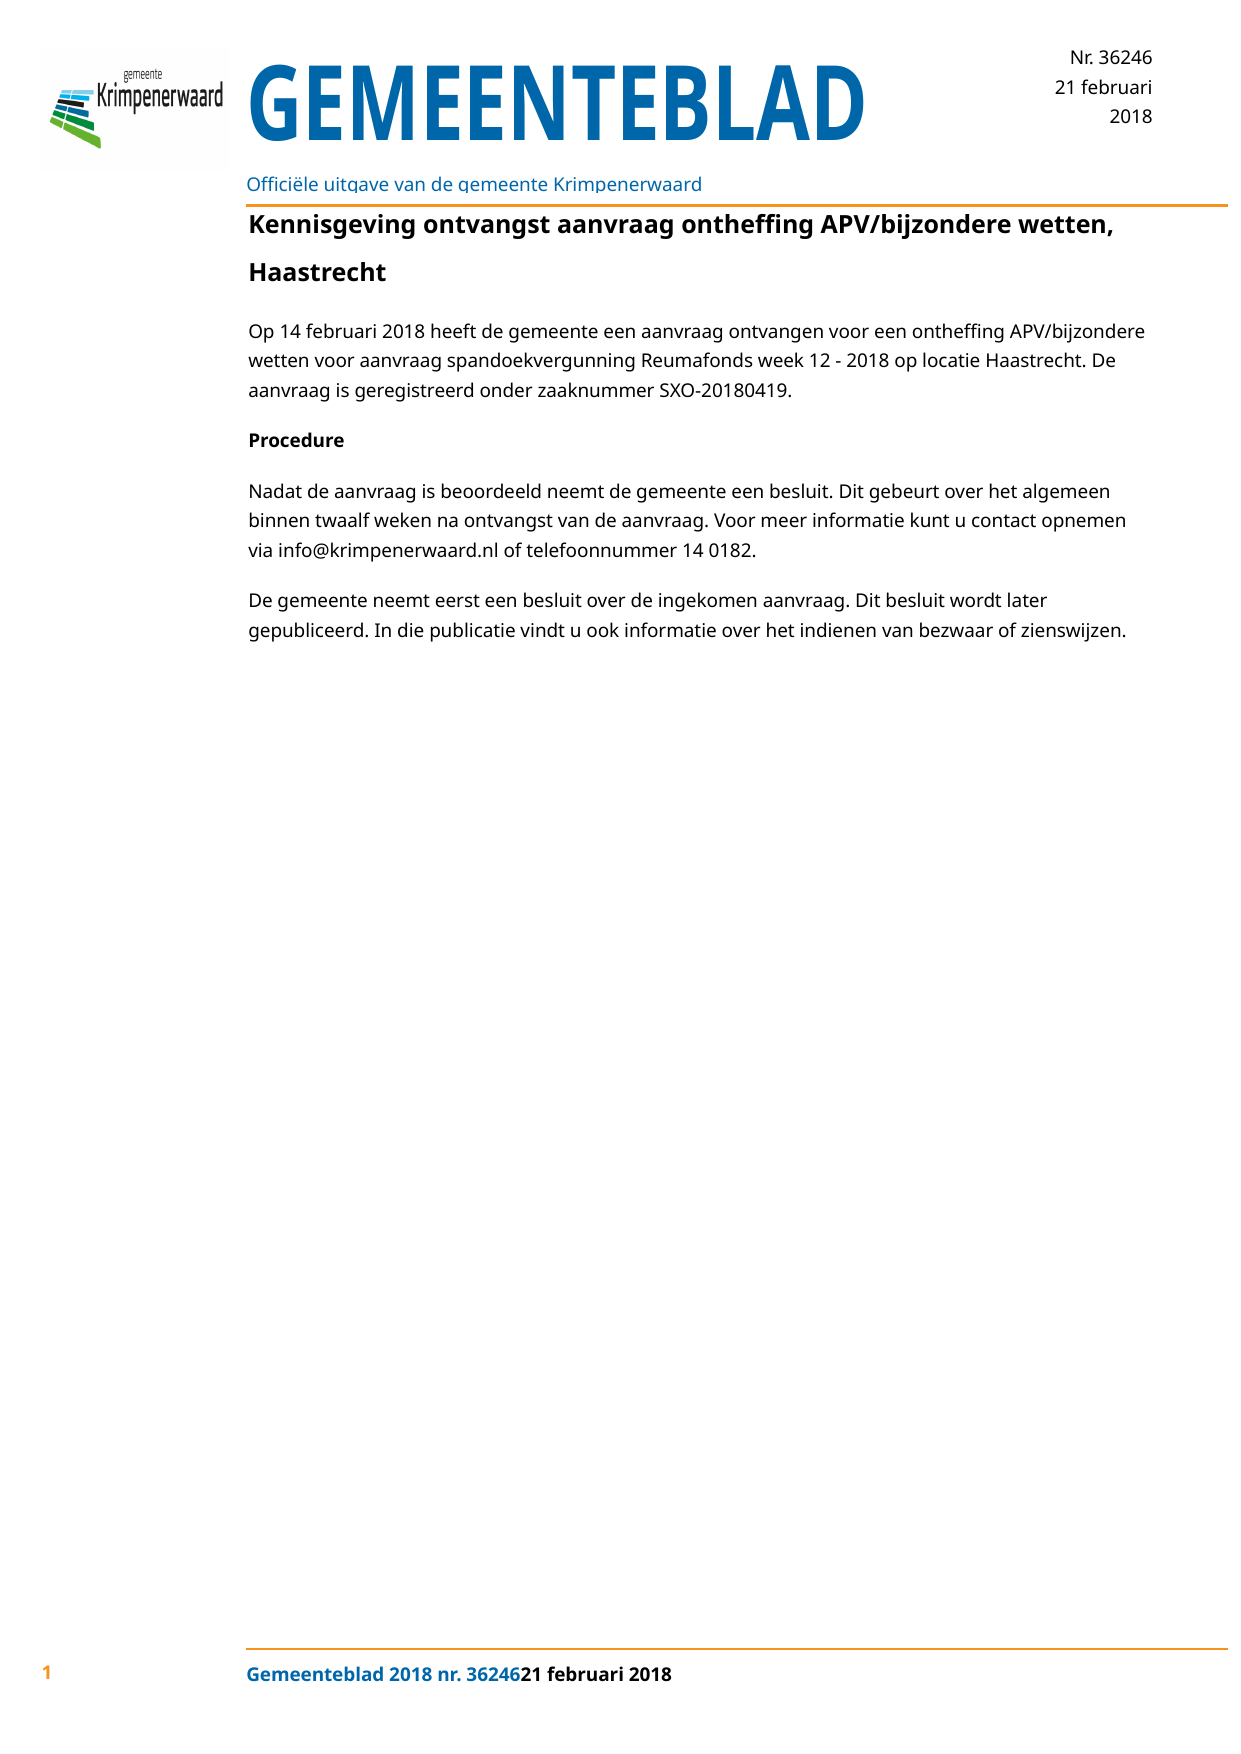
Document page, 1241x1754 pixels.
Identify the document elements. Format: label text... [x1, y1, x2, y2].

text Kennisgeving ontvangst aanvraag ontheffing APV/bijzondere wetten, Haastrecht [248, 207, 1152, 288]
text Nadat de aanvraag is beoordeeld neemt de gemeente een besluit. Dit gebeurt over het algemeen binnen twaalf weken na ontvangst van de aanvraag. Voor meer informatie kunt u contact opnemen via info@krimpenerwaard.nl of telefoonnummer 14 0182. [248, 478, 1152, 563]
text Op 14 februari 2018 heeft de gemeente een aanvraag ontvangen voor een ontheffing APV/bijzondere wetten voor aanvraag spandoekvergunning Reumafonds week 12 - 2018 op locatie Haastrecht. De aanvraag is geregistreerd onder zaaknummer SXO-20180419. [248, 318, 1152, 403]
picture [41, 47, 231, 172]
text Procedure [248, 427, 1152, 453]
text De gemeente neemt eerst een besluit over de ingekomen aanvraag. Dit besluit wordt later gepubliceerd. In die publicatie vindt u ook informatie over het indienen van bezwaar of zienswijzen. [248, 587, 1152, 643]
